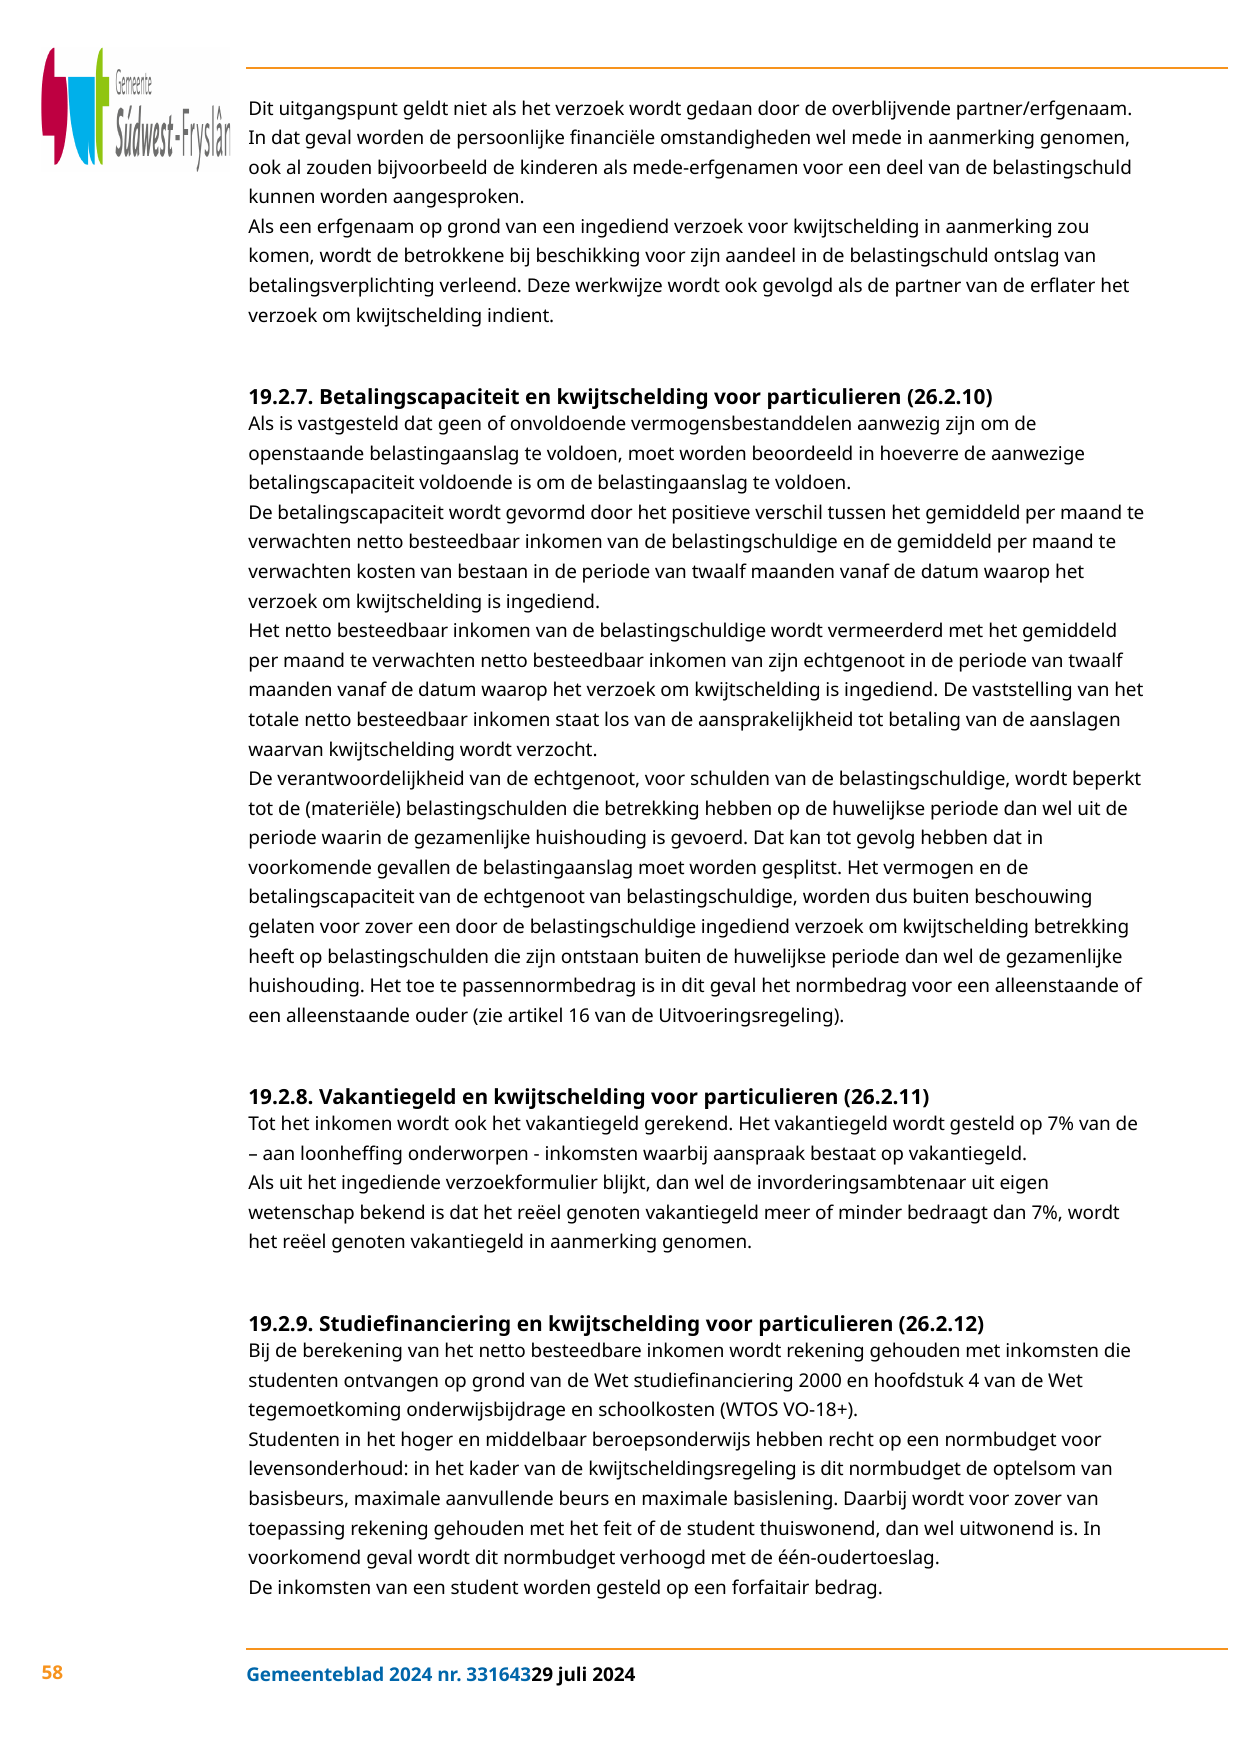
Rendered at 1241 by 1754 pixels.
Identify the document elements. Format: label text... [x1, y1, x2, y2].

text Dit uitgangspunt geldt niet als het verzoek wordt gedaan door de overblijvende partner/erfgenaam. In dat geval worden de persoonlijke financiële omstandigheden wel mede in aanmerking genomen, ook al zouden bijvoorbeeld de kinderen als mede-erfgenamen voor een deel van de belastingschuld kunnen worden aangesproken. [248, 95, 1152, 209]
text De betalingscapaciteit wordt gevormd door het positieve verschil tussen het gemiddeld per maand te verwachten netto besteedbaar inkomen van de belastingschuldige en de gemiddeld per maand te verwachten kosten van bestaan in de periode van twaalf maanden vanaf de datum waarop het verzoek om kwijtschelding is ingediend. [248, 499, 1152, 613]
text Bij de berekening van het netto besteedbare inkomen wordt rekening gehouden met inkomsten die studenten ontvangen op grond van de Wet studiefinanciering 2000 en hoofdstuk 4 van de Wet tegemoetkoming onderwijsbijdrage en schoolkosten (WTOS VO-18+). [248, 1337, 1152, 1422]
text Als een erfgenaam op grond van een ingediend verzoek voor kwijtschelding in aanmerking zou komen, wordt de betrokkene bij beschikking voor zijn aandeel in de belastingschuld ontslag van betalingsverplichting verleend. Deze werkwijze wordt ook gevolgd als de partner van de erflater het verzoek om kwijtschelding indient. [248, 213, 1152, 328]
text De inkomsten van een student worden gesteld op een forfaitair bedrag. [248, 1574, 1152, 1599]
text De verantwoordelijkheid van de echtgenoot, voor schulden van de belastingschuldige, wordt beperkt tot de (materiële) belastingschulden die betrekking hebben op de huwelijkse periode dan wel uit de periode waarin de gezamenlijke huishouding is gevoerd. Dat kan tot gevolg hebben dat in voorkomende gevallen de belastingaanslag moet worden gesplitst. Het vermogen en de betalingscapaciteit van de echtgenoot van belastingschuldige, worden dus buiten beschouwing gelaten voor zover een door de belastingschuldige ingediend verzoek om kwijtschelding betrekking heeft op belastingschulden die zijn ontstaan buiten de huwelijkse periode dan wel de gezamenlijke huishouding. Het toe te passennormbedrag is in dit geval het normbedrag voor een alleenstaande of een alleenstaande ouder (zie artikel 16 van de Uitvoeringsregeling). [248, 765, 1152, 1028]
text Als is vastgesteld dat geen of onvoldoende vermogensbestanddelen aanwezig zijn om de openstaande belastingaanslag te voldoen, moet worden beoordeeld in hoeverre de aanwezige betalingscapaciteit voldoende is om de belastingaanslag te voldoen. [248, 410, 1152, 495]
text Als uit het ingediende verzoekformulier blijkt, dan wel de invorderingsambtenaar uit eigen wetenschap bekend is dat het reëel genoten vakantiegeld meer of minder bedraagt dan 7%, wordt het reëel genoten vakantiegeld in aanmerking genomen. [248, 1169, 1152, 1254]
text Tot het inkomen wordt ook het vakantiegeld gerekend. Het vakantiegeld wordt gesteld op 7% van de – aan loonheffing onderworpen - inkomsten waarbij aanspraak bestaat op vakantiegeld. [248, 1110, 1152, 1166]
text 19.2.8. Vakantiegeld en kwijtschelding voor particulieren (26.2.11) [248, 1082, 1152, 1110]
text 19.2.7. Betalingscapaciteit en kwijtschelding voor particulieren (26.2.10) [248, 382, 1152, 410]
picture [41, 47, 231, 172]
text 19.2.9. Studiefinanciering en kwijtschelding voor particulieren (26.2.12) [248, 1309, 1152, 1337]
text Het netto besteedbaar inkomen van de belastingschuldige wordt vermeerderd met het gemiddeld per maand te verwachten netto besteedbaar inkomen van zijn echtgenoot in de periode van twaalf maanden vanaf de datum waarop het verzoek om kwijtschelding is ingediend. De vaststelling van het totale netto besteedbaar inkomen staat los van de aansprakelijkheid tot betaling van de aanslagen waarvan kwijtschelding wordt verzocht. [248, 617, 1152, 761]
text Studenten in het hoger en middelbaar beroepsonderwijs hebben recht op een normbudget voor levensonderhoud: in het kader van de kwijtscheldingsregeling is dit normbudget de optelsom van basisbeurs, maximale aanvullende beurs en maximale basislening. Daarbij wordt voor zover van toepassing rekening gehouden met het feit of de student thuiswonend, dan wel uitwonend is. In voorkomend geval wordt dit normbudget verhoogd met de één-oudertoeslag. [248, 1426, 1152, 1570]
